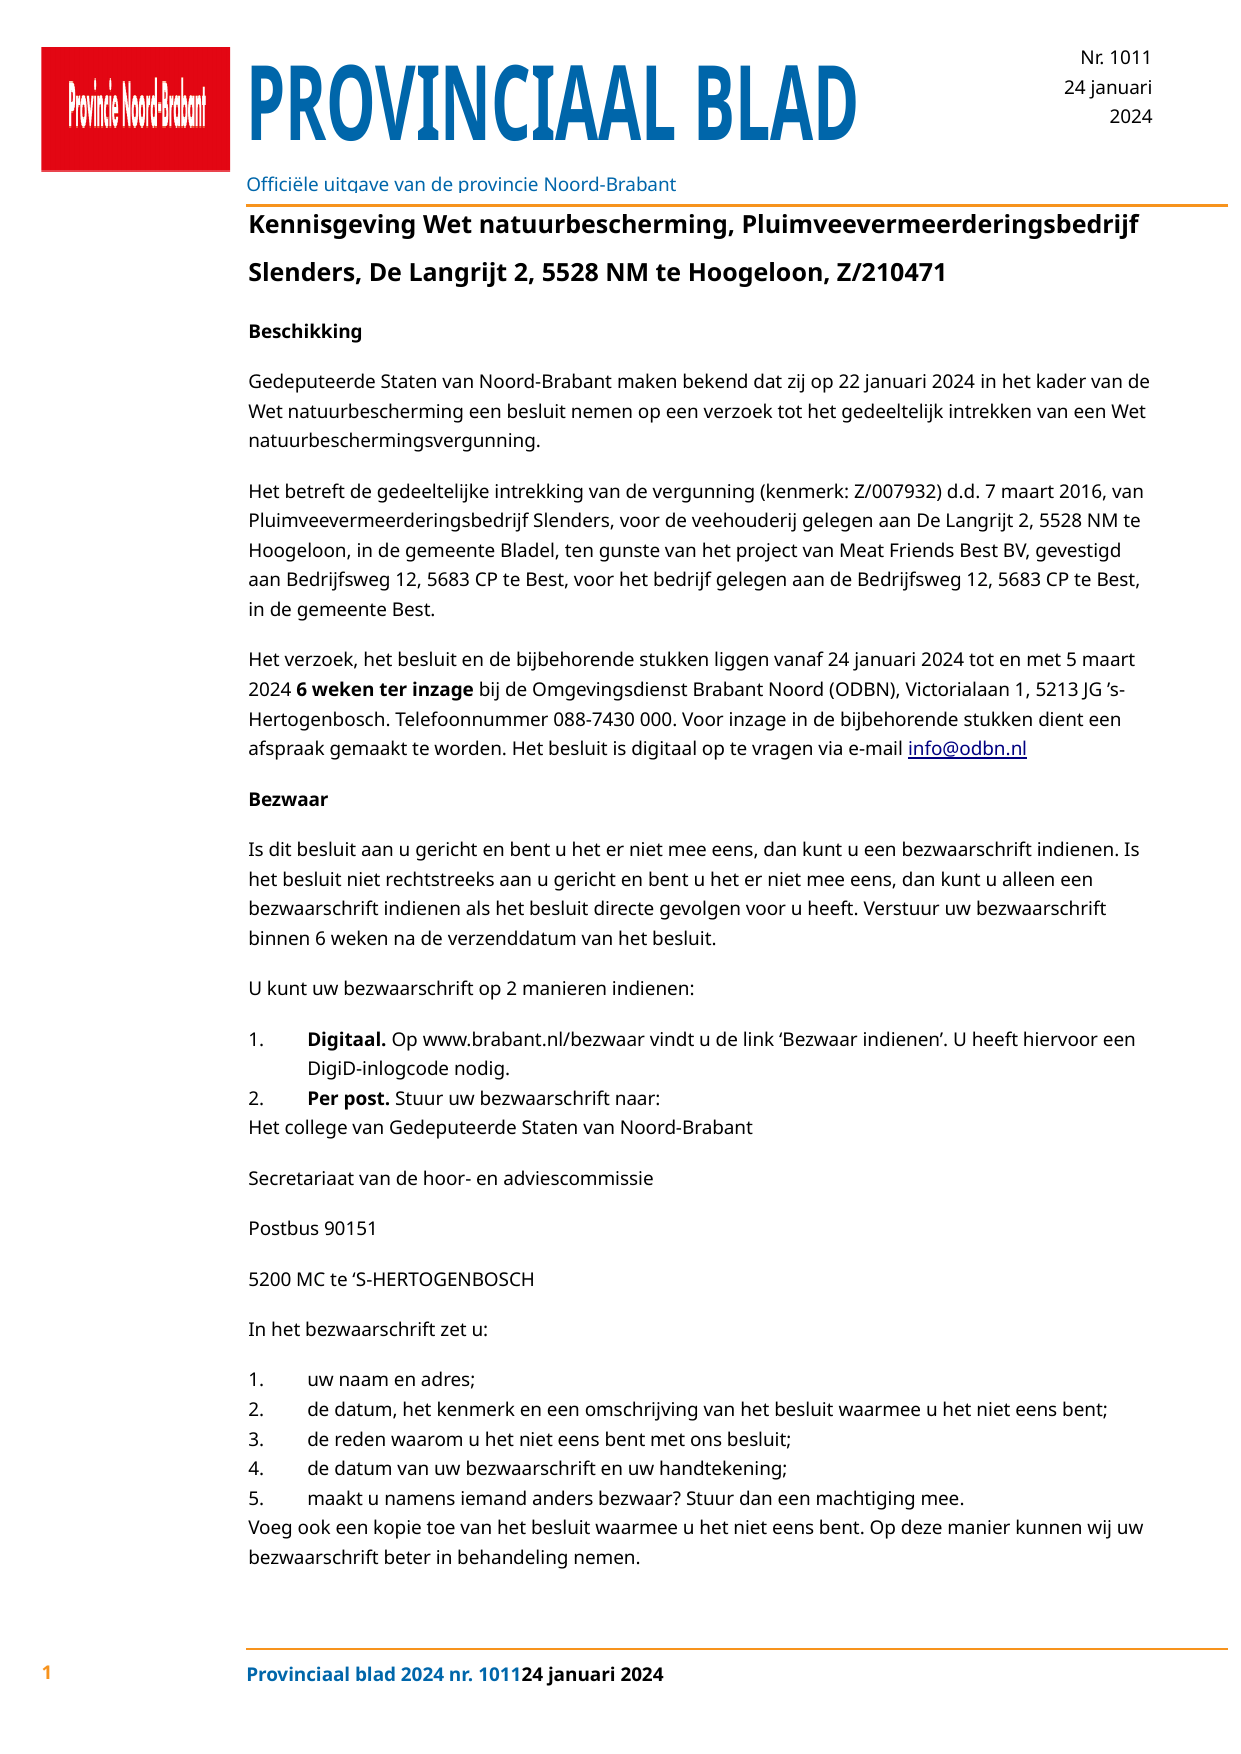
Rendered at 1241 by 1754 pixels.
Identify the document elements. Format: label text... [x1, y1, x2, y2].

text Kennisgeving Wet natuurbescherming, Pluimveevermeerderingsbedrijf Slenders, De Langrijt 2, 5528 NM te Hoogeloon, Z/210471 [248, 207, 1152, 288]
text Postbus 90151 [248, 1215, 1152, 1241]
list uw naam en adres; [248, 1367, 1152, 1392]
text Is dit besluit aan u gericht en bent u het er niet mee eens, dan kunt u een bezwaarschrift indienen. Is het besluit niet rechtstreeks aan u gericht en bent u het er niet mee eens, dan kunt u alleen een bezwaarschrift indienen als het besluit directe gevolgen voor u heeft. Verstuur uw bezwaarschrift binnen 6 weken na de verzenddatum van het besluit. [248, 836, 1152, 951]
text Het betreft de gedeeltelijke intrekking van de vergunning (kenmerk: Z/007932) d.d. 7 maart 2016, van Pluimveevermeerderingsbedrijf Slenders, voor de veehouderij gelegen aan De Langrijt 2, 5528 NM te Hoogeloon, in de gemeente Bladel, ten gunste van het project van Meat Friends Best BV, gevestigd aan Bedrijfsweg 12, 5683 CP te Best, voor het bedrijf gelegen aan de Bedrijfsweg 12, 5683 CP te Best, in de gemeente Best. [248, 478, 1152, 622]
text Voeg ook een kopie toe van het besluit waarmee u het niet eens bent. Op deze manier kunnen wij uw bezwaarschrift beter in behandeling nemen. [248, 1514, 1152, 1570]
list de datum, het kenmerk en een omschrijving van het besluit waarmee u het niet eens bent; [248, 1396, 1152, 1422]
text 5200 MC te ‘S‑HERTOGENBOSCH [248, 1266, 1152, 1292]
list de datum van uw bezwaarschrift en uw handtekening; [248, 1455, 1152, 1481]
picture [41, 47, 231, 172]
text Secretariaat van de hoor- en adviescommissie [248, 1165, 1152, 1191]
text Beschikking [248, 318, 1152, 344]
list Per post. Stuur uw bezwaarschrift naar: [248, 1085, 1152, 1111]
text U kunt uw bezwaarschrift op 2 manieren indienen: [248, 975, 1152, 1001]
list Digitaal. Op www.brabant.nl/bezwaar vindt u de link ‘Bezwaar indienen’. U heeft hiervoor een DigiD-inlogcode nodig. [248, 1026, 1152, 1081]
text Het verzoek, het besluit en de bijbehorende stukken liggen vanaf 24 januari 2024 tot en met 5 maart 2024 6 weken ter inzage bij de Omgevingsdienst Brabant Noord (ODBN), Victorialaan 1, 5213 JG ’s-Hertogenbosch. Telefoonnummer 088-7430 000. Voor inzage in de bijbehorende stukken dient een afspraak gemaakt te worden. Het besluit is digitaal op te vragen via e-mail info@odbn.nl [248, 647, 1152, 761]
list de reden waarom u het niet eens bent met ons besluit; [248, 1426, 1152, 1452]
text Het college van Gedeputeerde Staten van Noord-Brabant [248, 1114, 1152, 1140]
text Gedeputeerde Staten van Noord-Brabant maken bekend dat zij op 22 januari 2024 in het kader van de Wet natuurbescherming een besluit nemen op een verzoek tot het gedeeltelijk intrekken van een Wet natuurbeschermingsvergunning. [248, 368, 1152, 453]
text In het bezwaarschrift zet u: [248, 1316, 1152, 1342]
list maakt u namens iemand anders bezwaar? Stuur dan een machtiging mee. [248, 1485, 1152, 1511]
text Bezwaar [248, 786, 1152, 812]
